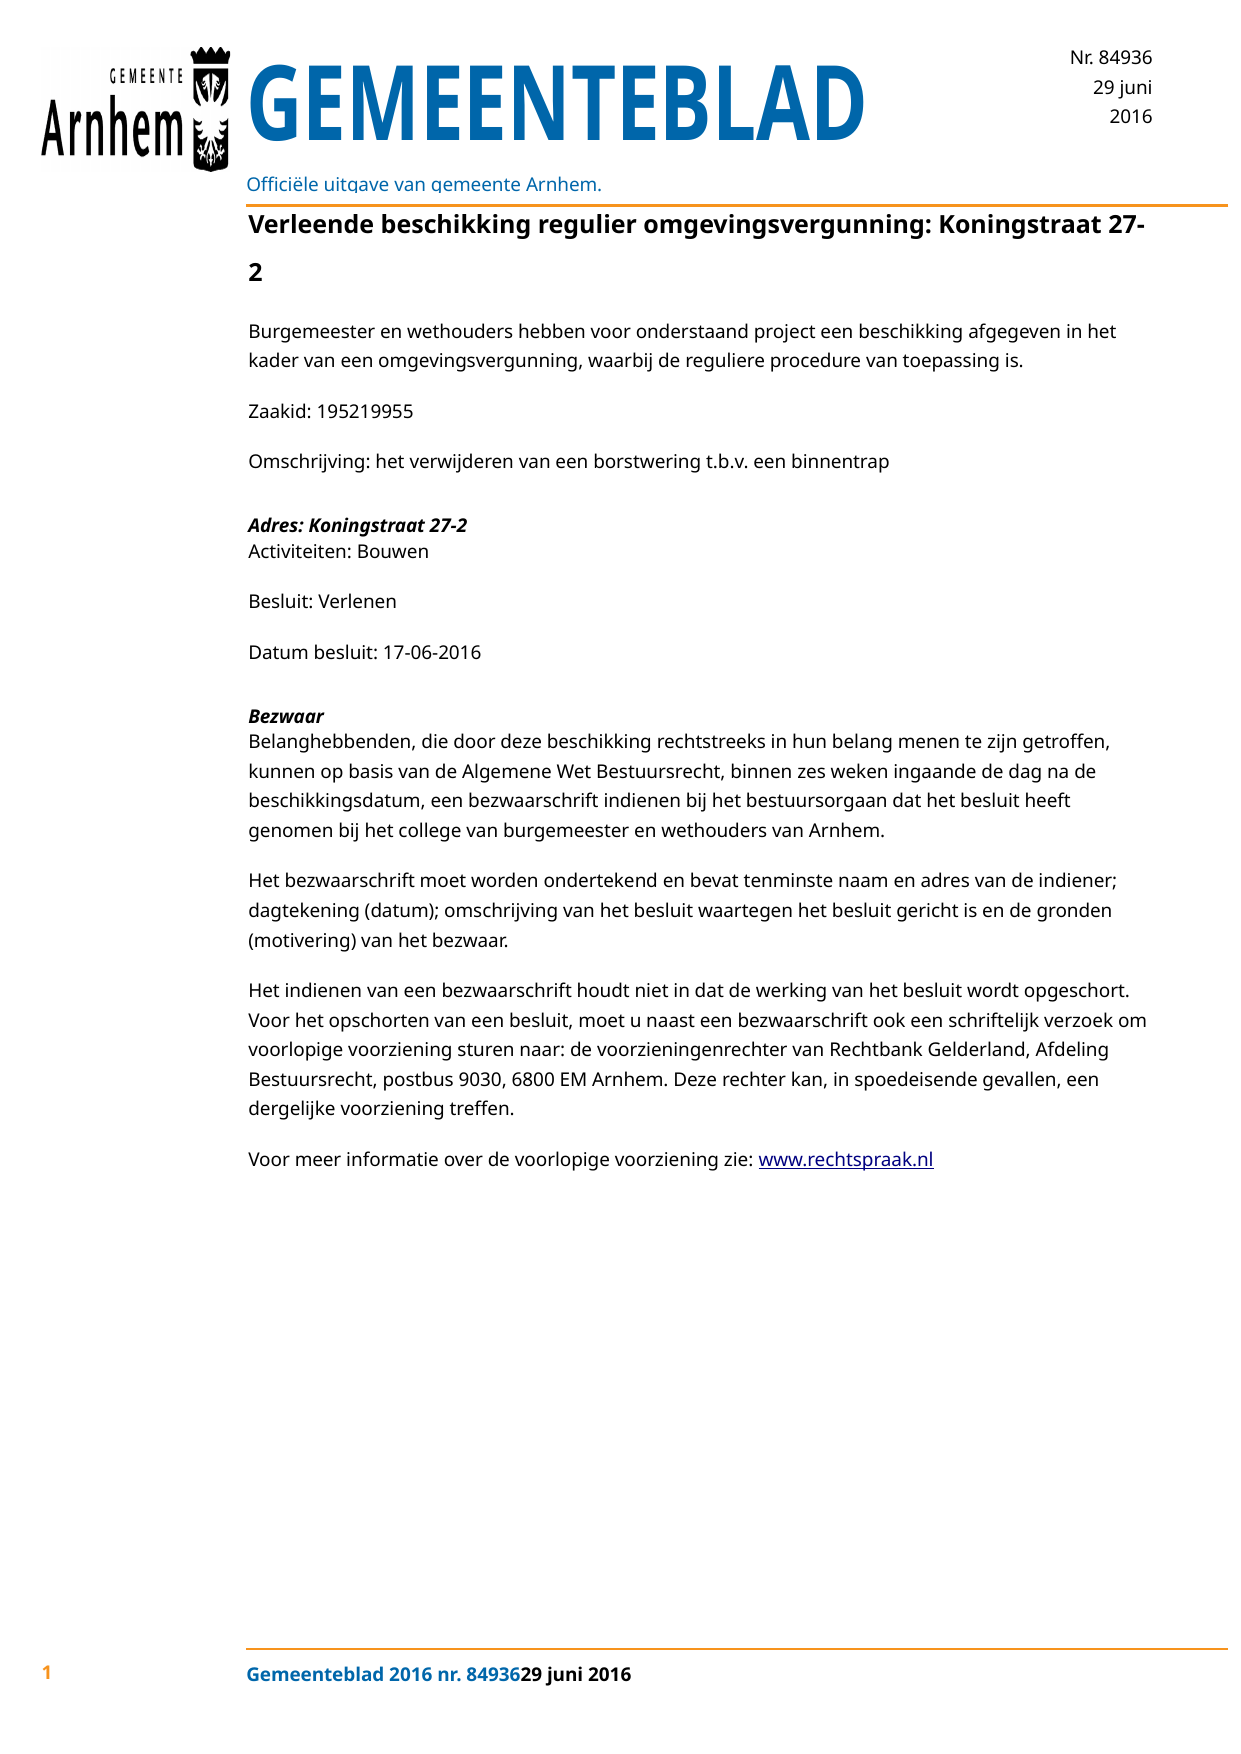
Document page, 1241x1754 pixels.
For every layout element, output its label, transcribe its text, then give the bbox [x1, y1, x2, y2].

text Omschrijving: het verwijderen van een borstwering t.b.v. een binnentrap [248, 448, 1152, 474]
text Adres: Koningstraat 27-2 [248, 512, 1152, 538]
picture [41, 47, 231, 172]
text Besluit: Verlenen [248, 588, 1152, 614]
text Burgemeester en wethouders hebben voor onderstaand project een beschikking afgegeven in het kader van een omgevingsvergunning, waarbij de reguliere procedure van toepassing is. [248, 318, 1152, 373]
text Het indienen van een bezwaarschrift houdt niet in dat de werking van het besluit wordt opgeschort. Voor het opschorten van een besluit, moet u naast een bezwaarschrift ook een schriftelijk verzoek om voorlopige voorziening sturen naar: de voorzieningenrechter van Rechtbank Gelderland, Afdeling Bestuursrecht, postbus 9030, 6800 EM Arnhem. Deze rechter kan, in spoedeisende gevallen, een dergelijke voorziening treffen. [248, 977, 1152, 1121]
text Belanghebbenden, die door deze beschikking rechtstreeks in hun belang menen te zijn getroffen, kunnen op basis van de Algemene Wet Bestuursrecht, binnen zes weken ingaande de dag na de beschikkingsdatum, een bezwaarschrift indienen bij het bestuursorgaan dat het besluit heeft genomen bij het college van burgemeester en wethouders van Arnhem. [248, 728, 1152, 843]
text Verleende beschikking regulier omgevingsvergunning: Koningstraat 27-2 [248, 207, 1152, 288]
text Zaakid: 195219955 [248, 398, 1152, 424]
text Activiteiten: Bouwen [248, 538, 1152, 564]
text Datum besluit: 17-06-2016 [248, 639, 1152, 664]
text Het bezwaarschrift moet worden ondertekend en bevat tenminste naam en adres van de indiener; dagtekening (datum); omschrijving van het besluit waartegen het besluit gericht is en de gronden (motivering) van het bezwaar. [248, 868, 1152, 953]
text Voor meer informatie over de voorlopige voorziening zie: www.rechtspraak.nl [248, 1146, 1152, 1172]
text Bezwaar [248, 703, 1152, 728]
